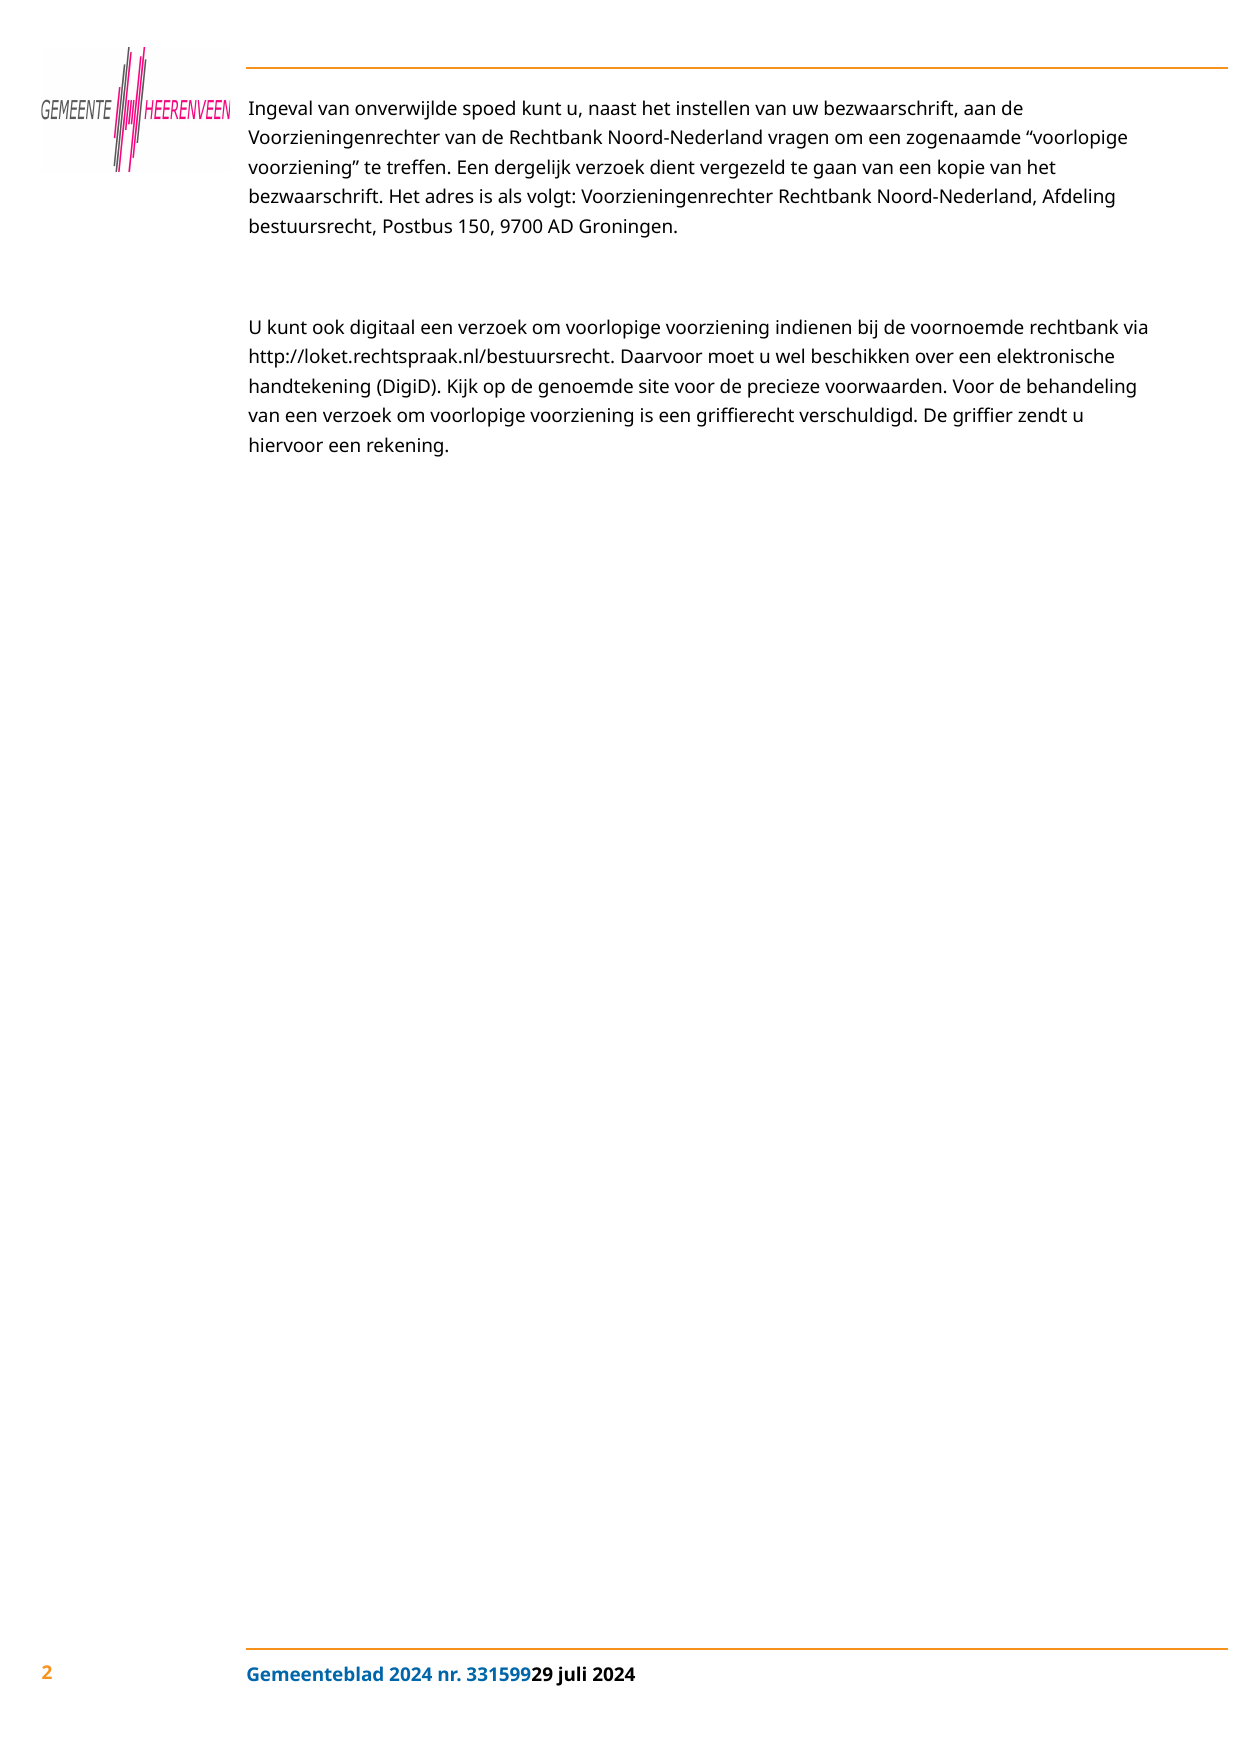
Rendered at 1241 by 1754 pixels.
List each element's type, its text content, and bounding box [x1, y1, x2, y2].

picture [41, 47, 231, 172]
text U kunt ook digitaal een verzoek om voorlopige voorziening indienen bij de voornoemde rechtbank via http://loket.rechtspraak.nl/bestuursrecht. Daarvoor moet u wel beschikken over een elektronische handtekening (DigiD). Kijk op de genoemde site voor de precieze voorwaarden. Voor de behandeling van een verzoek om voorlopige voorziening is een griffierecht verschuldigd. De griffier zendt u hiervoor een rekening. [248, 314, 1152, 458]
text Ingeval van onverwijlde spoed kunt u, naast het instellen van uw bezwaarschrift, aan de Voorzieningenrechter van de Rechtbank Noord-Nederland vragen om een zogenaamde “voorlopige voorziening” te treffen. Een dergelijk verzoek dient vergezeld te gaan van een kopie van het bezwaarschrift. Het adres is als volgt: Voorzieningenrechter Rechtbank Noord-Nederland, Afdeling bestuursrecht, Postbus 150, 9700 AD Groningen. [248, 95, 1152, 239]
